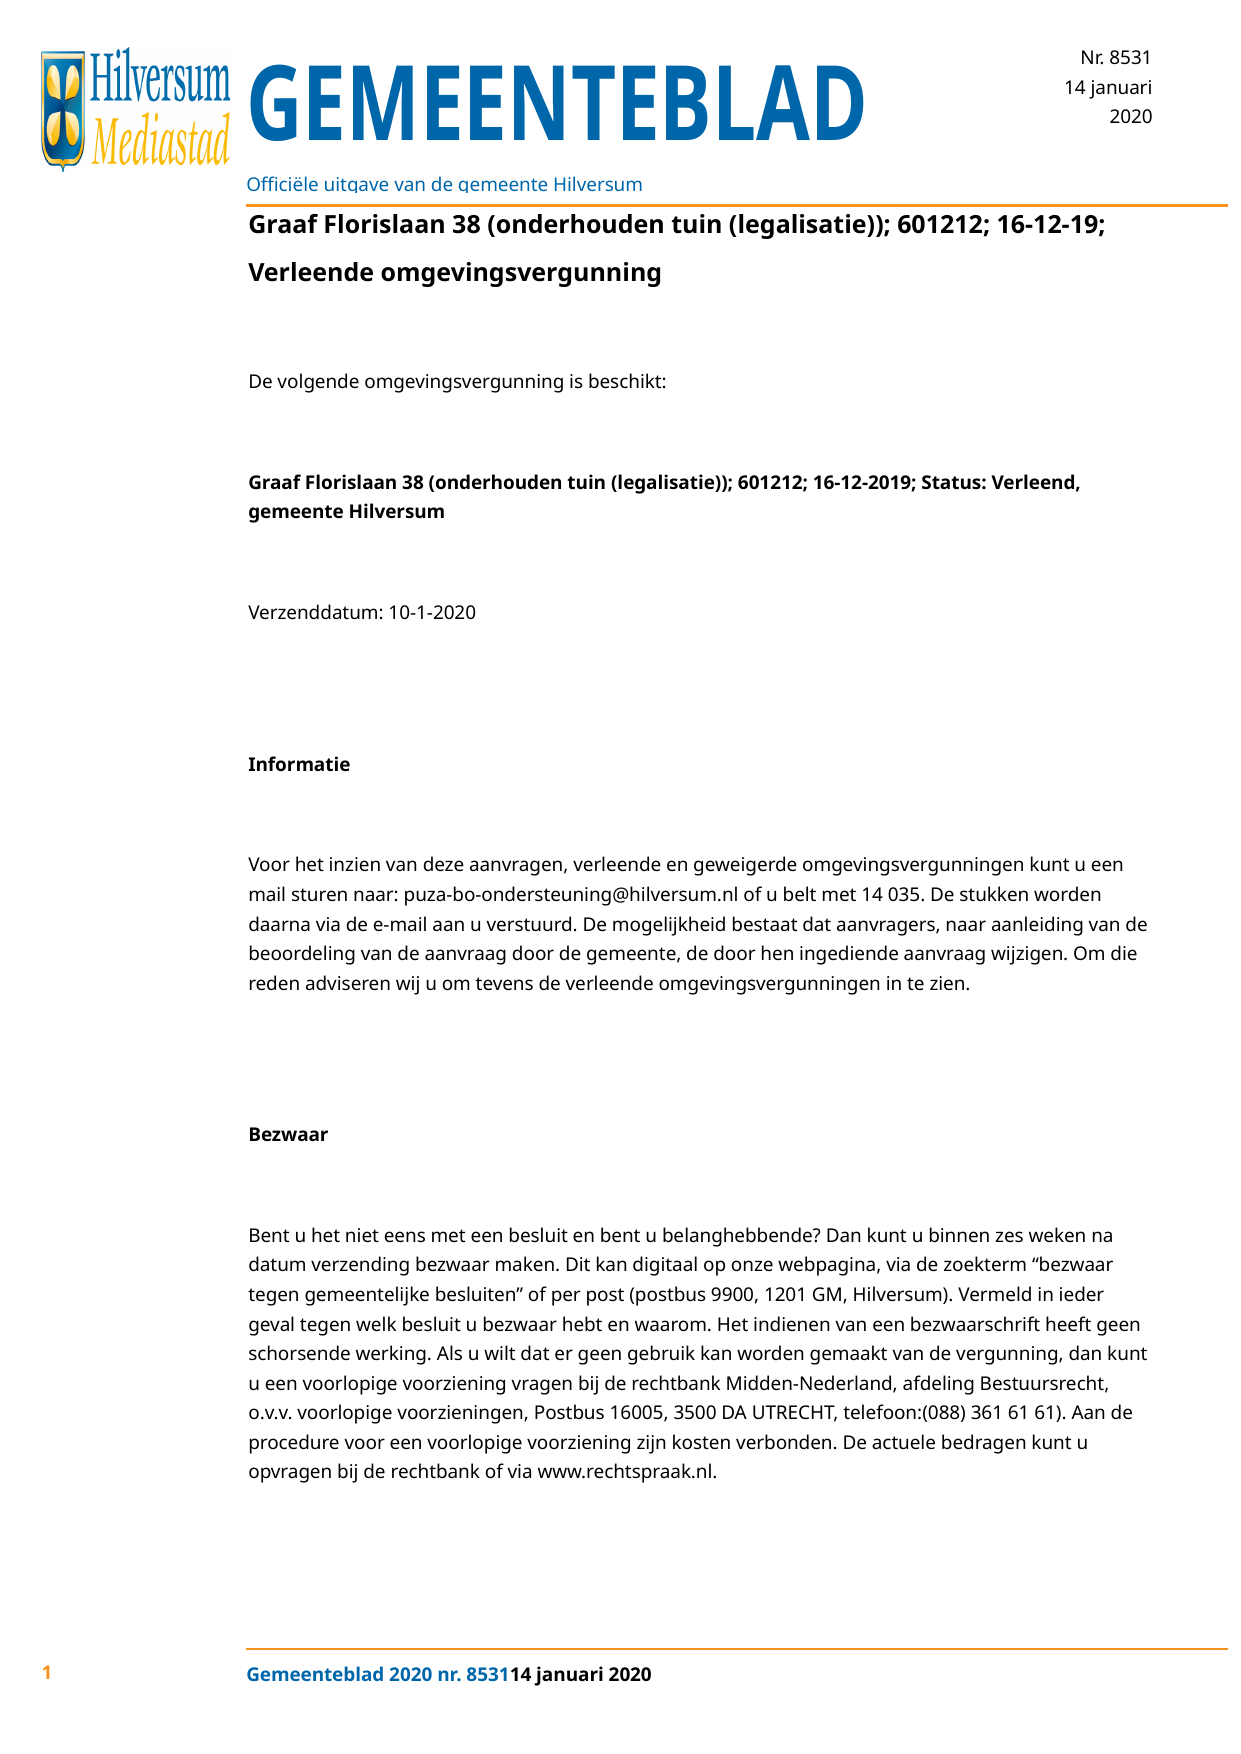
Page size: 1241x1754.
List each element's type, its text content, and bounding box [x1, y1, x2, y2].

text Informatie [248, 751, 1152, 777]
text Graaf Florislaan 38 (onderhouden tuin (legalisatie)); 601212; 16-12-19; Verleende omgevingsvergunning [248, 207, 1152, 288]
text Voor het inzien van deze aanvragen, verleende en geweigerde omgevingsvergunningen kunt u een mail sturen naar: puza-bo-ondersteuning@hilversum.nl of u belt met 14 035. De stukken worden daarna via de e-mail aan u verstuurd. De mogelijkheid bestaat dat aanvragers, naar aanleiding van de beoordeling van de aanvraag door de gemeente, de door hen ingediende aanvraag wijzigen. Om die reden adviseren wij u om tevens de verleende omgevingsvergunningen in te zien. [248, 852, 1152, 996]
picture [41, 47, 231, 172]
text Graaf Florislaan 38 (onderhouden tuin (legalisatie)); 601212; 16-12-2019; Status: Verleend, gemeente Hilversum [248, 469, 1152, 524]
text Bent u het niet eens met een besluit en bent u belanghebbende? Dan kunt u binnen zes weken na datum verzending bezwaar maken. Dit kan digitaal op onze webpagina, via de zoekterm “bezwaar tegen gemeentelijke besluiten” of per post (postbus 9900, 1201 GM, Hilversum). Vermeld in ieder geval tegen welk besluit u bezwaar hebt en waarom. Het indienen van een bezwaarschrift heeft geen schorsende werking. Als u wilt dat er geen gebruik kan worden gemaakt van de vergunning, dan kunt u een voorlopige voorziening vragen bij de rechtbank Midden-Nederland, afdeling Bestuursrecht, o.v.v. voorlopige voorzieningen, Postbus 16005, 3500 DA UTRECHT, telefoon:(088) 361 61 61). Aan de procedure voor een voorlopige voorziening zijn kosten verbonden. De actuele bedragen kunt u opvragen bij de rechtbank of via www.rechtspraak.nl. [248, 1222, 1152, 1484]
text De volgende omgevingsvergunning is beschikt: [248, 368, 1152, 394]
text Verzenddatum: 10-1-2020 [248, 599, 1152, 625]
text Bezwaar [248, 1121, 1152, 1147]
